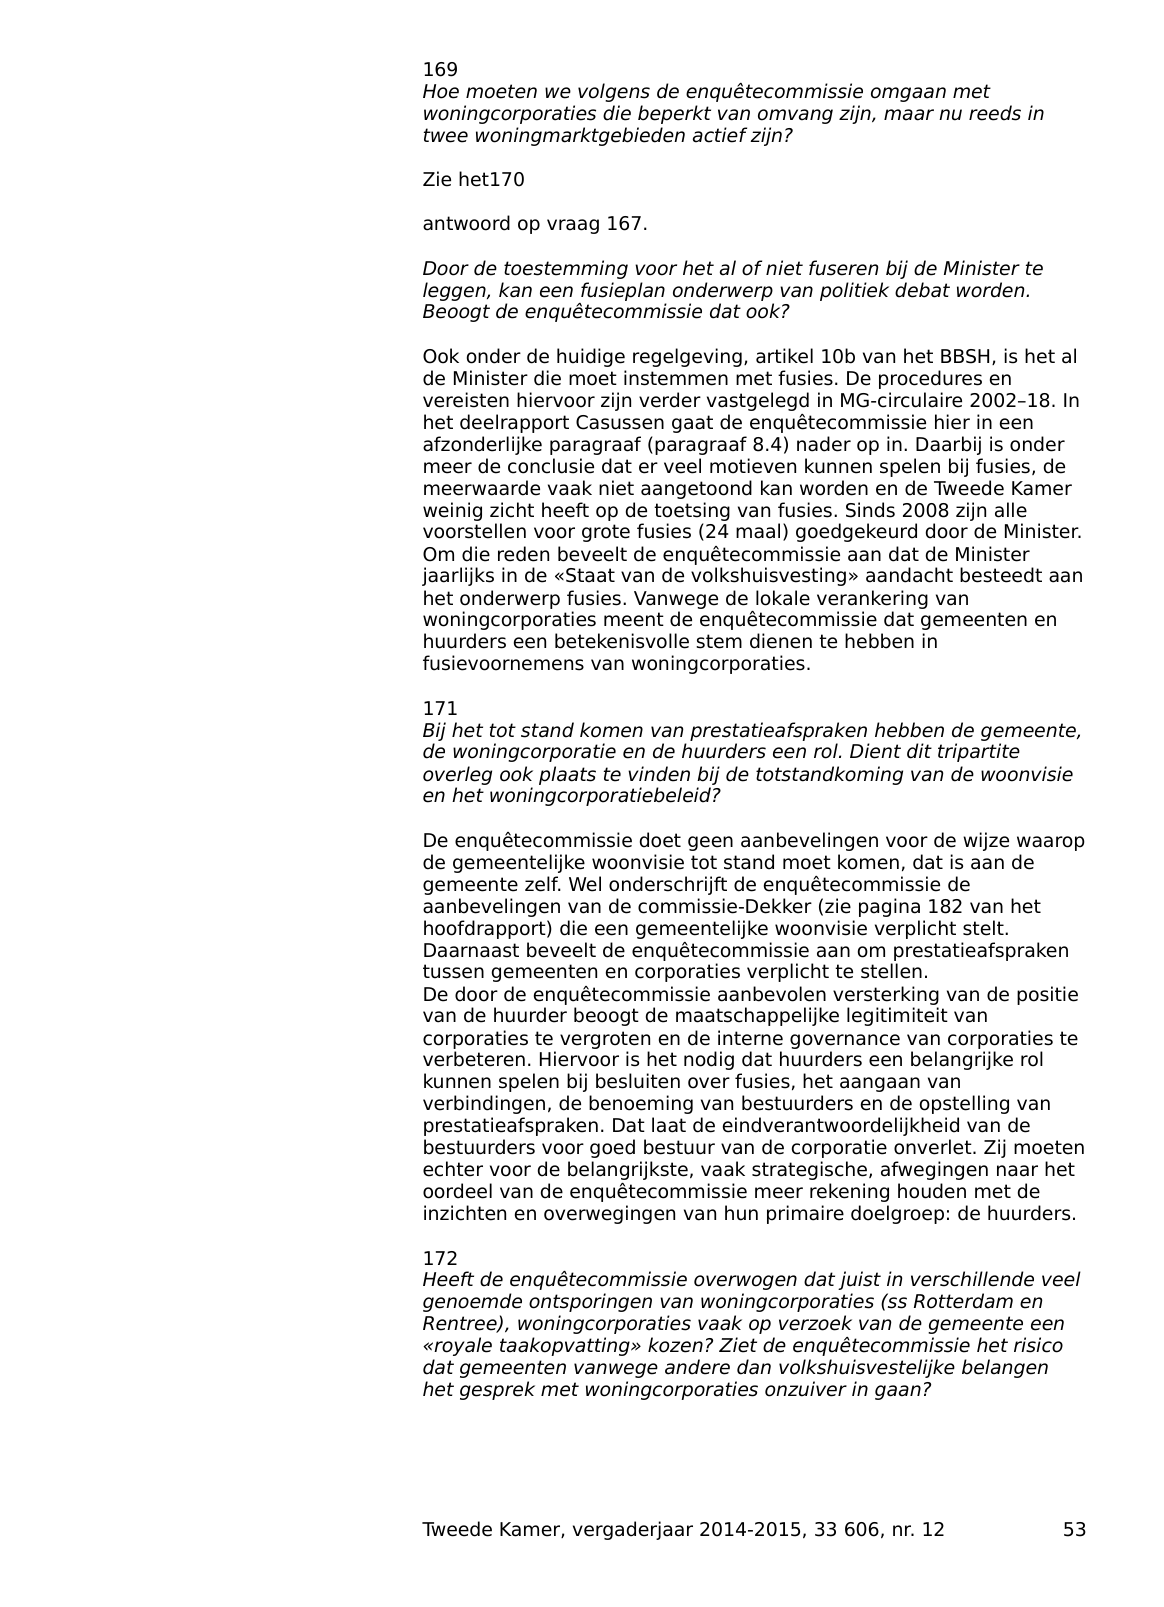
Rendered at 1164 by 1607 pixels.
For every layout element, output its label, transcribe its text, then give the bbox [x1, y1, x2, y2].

text Heeft de enquêtecommissie overwogen dat juist in verschillende veel genoemde ontsporingen van woningcorporaties (ss Rotterdam en Rentree), woningcorporaties vaak op verzoek van de gemeente een «royale taakopvatting» kozen? Ziet de enquêtecommissie het risico dat gemeenten vanwege andere dan volkshuisvestelijke belangen het gesprek met woningcorporaties onzuiver in gaan? [422, 1269, 1087, 1401]
text antwoord op vraag 167. [422, 213, 1087, 235]
text Zie het170 [422, 169, 1087, 191]
text Bij het tot stand komen van prestatieafspraken hebben de gemeente, de woningcorporatie en de huurders een rol. Dient dit tripartite overleg ook plaats te vinden bij de totstandkoming van de woonvisie en het woningcorporatiebeleid? [422, 719, 1087, 807]
text Hoe moeten we volgens de enquêtecommissie omgaan met woningcorporaties die beperkt van omvang zijn, maar nu reeds in twee woningmarktgebieden actief zijn? [422, 81, 1087, 147]
text Door de toestemming voor het al of niet fuseren bij de Minister te leggen, kan een fusieplan onderwerp van politiek debat worden. Beoogt de enquêtecommissie dat ook? [422, 257, 1087, 323]
text 171 [422, 697, 1087, 719]
text Ook onder de huidige regelgeving, artikel 10b van het BBSH, is het al de Minister die moet instemmen met fusies. De procedures en vereisten hiervoor zijn verder vastgelegd in MG-circulaire 2002–18. In het deelrapport Casussen gaat de enquêtecommissie hier in een afzonderlijke paragraaf (paragraaf 8.4) nader op in. Daarbij is onder meer de conclusie dat er veel motieven kunnen spelen bij fusies, de meerwaarde vaak niet aangetoond kan worden en de Tweede Kamer weinig zicht heeft op de toetsing van fusies. Sinds 2008 zijn alle voorstellen voor grote fusies (24 maal) goedgekeurd door de Minister. Om die reden beveelt de enquêtecommissie aan dat de Minister jaarlijks in de «Staat van de volkshuisvesting» aandacht besteedt aan het onderwerp fusies. Vanwege de lokale verankering van woningcorporaties meent de enquêtecommissie dat gemeenten en huurders een betekenisvolle stem dienen te hebben in fusievoornemens van woningcorporaties. [422, 346, 1087, 675]
text De enquêtecommissie doet geen aanbevelingen voor de wijze waarop de gemeentelijke woonvisie tot stand moet komen, dat is aan de gemeente zelf. Wel onderschrijft de enquêtecommissie de aanbevelingen van de commissie-Dekker (zie pagina 182 van het hoofdrapport) die een gemeentelijke woonvisie verplicht stelt. Daarnaast beveelt de enquêtecommissie aan om prestatieafspraken tussen gemeenten en corporaties verplicht te stellen. [422, 829, 1087, 983]
text 172 [422, 1247, 1087, 1269]
text De door de enquêtecommissie aanbevolen versterking van de positie van de huurder beoogt de maatschappelijke legitimiteit van corporaties te vergroten en de interne governance van corporaties te verbeteren. Hiervoor is het nodig dat huurders een belangrijke rol kunnen spelen bij besluiten over fusies, het aangaan van verbindingen, de benoeming van bestuurders en de opstelling van prestatieafspraken. Dat laat de eindverantwoordelijkheid van de bestuurders voor goed bestuur van de corporatie onverlet. Zij moeten echter voor de belangrijkste, vaak strategische, afwegingen naar het oordeel van de enquêtecommissie meer rekening houden met de inzichten en overwegingen van hun primaire doelgroep: de huurders. [422, 983, 1087, 1225]
text 169 [422, 59, 1087, 81]
